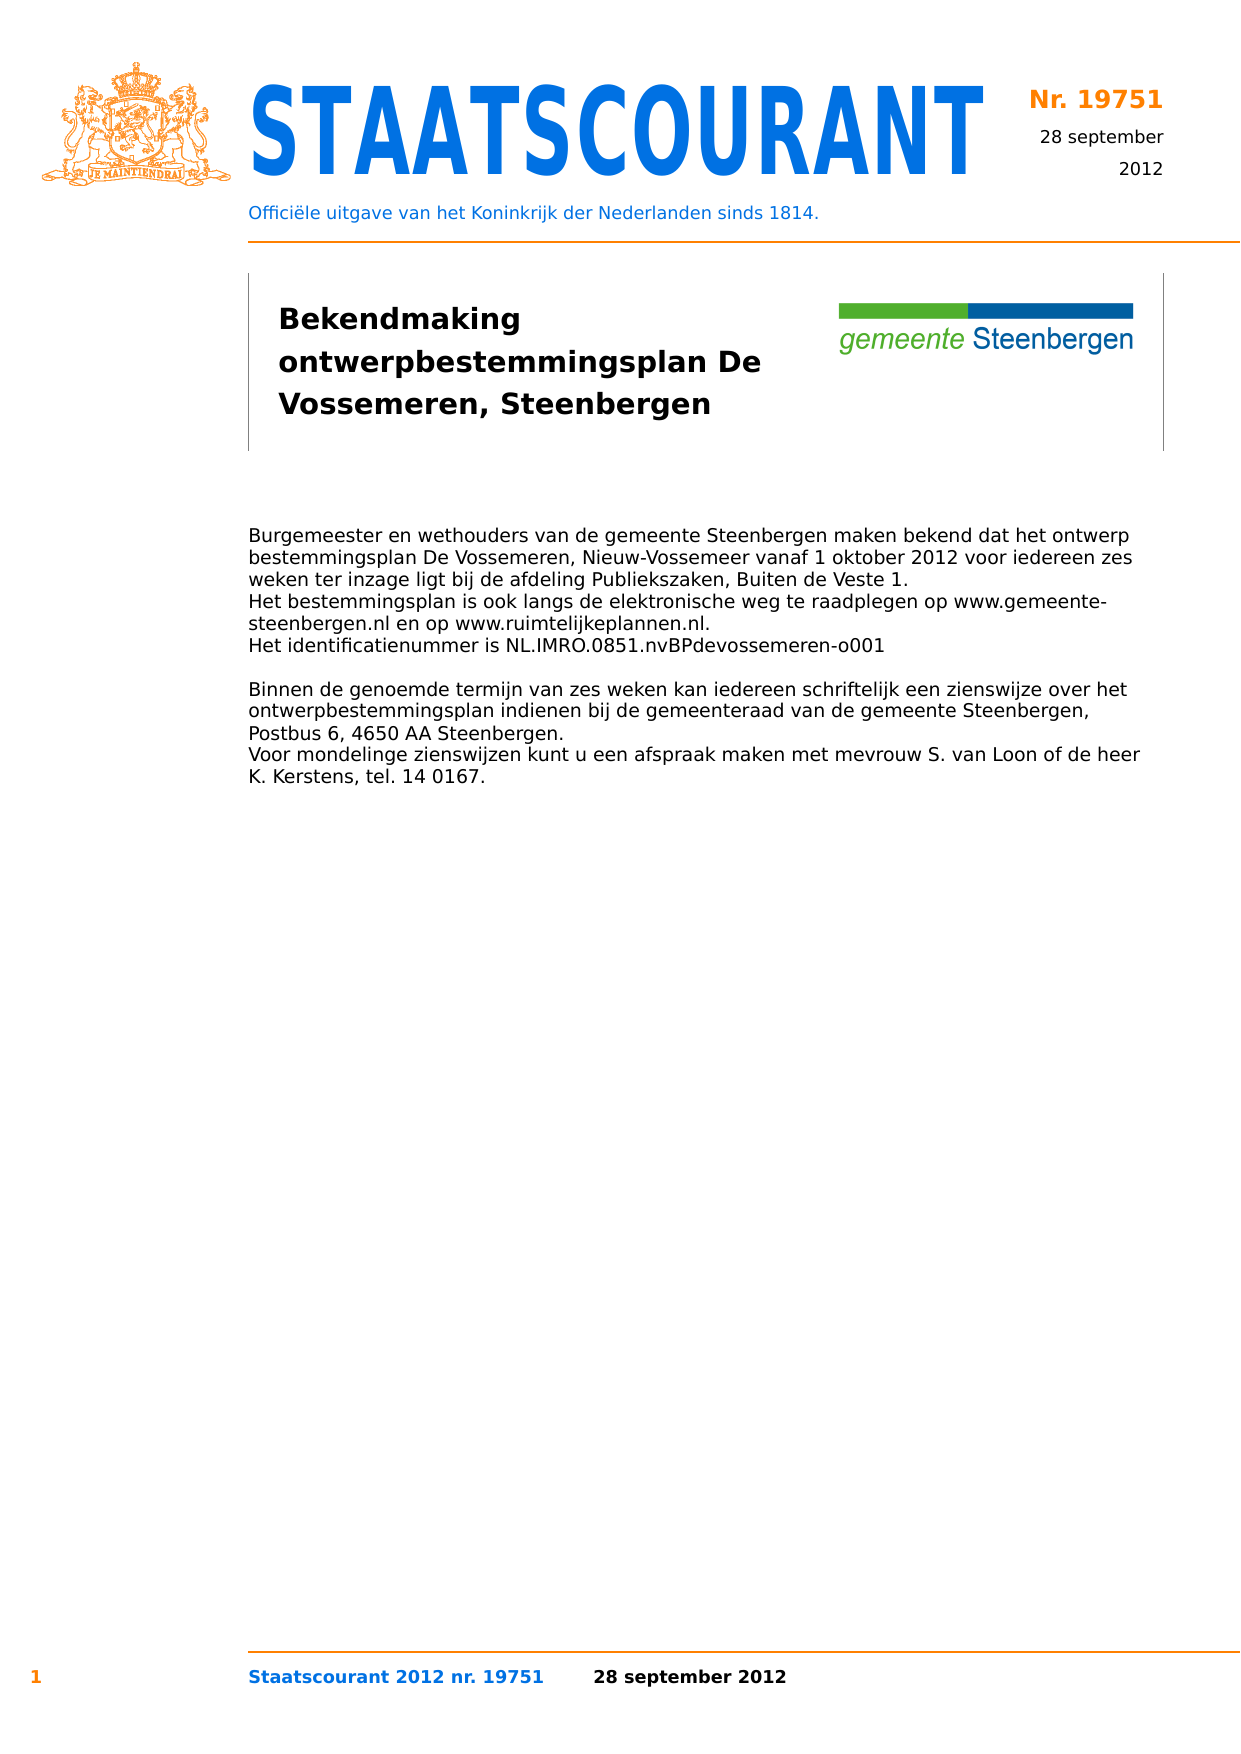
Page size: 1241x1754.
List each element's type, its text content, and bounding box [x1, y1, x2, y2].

text Het bestemmingsplan is ook langs de elektronische weg te raadplegen op www.gemeente-steenbergen.nl en op www.ruimtelijkeplannen.nl. [248, 591, 1163, 634]
table_cell 2012 [998, 153, 1240, 203]
table_header Nr. 19751 [998, 62, 1240, 121]
table_cell Officiële uitgave van het Koninkrijk der Nederlanden sinds 1814. [248, 203, 1240, 241]
picture [838, 302, 1134, 356]
table_cell 28 september [998, 121, 1240, 153]
table_header STAATSCOURANT [248, 62, 998, 203]
text Binnen de genoemde termijn van zes weken kan iedereen schriftelijk een zienswijze over het ontwerpbestemmingsplan indienen bij de gemeenteraad van de gemeente Steenbergen, Postbus 6, 4650 AA Steenbergen. [248, 678, 1163, 744]
text Voor mondelinge zienswijzen kunt u een afspraak maken met mevrouw S. van Loon of de heer K. Kerstens, tel. 14 0167. [248, 744, 1163, 788]
text Het identificatienummer is NL.IMRO.0851.nvBPdevossemeren-o001 [248, 634, 1163, 657]
subtitle Bekendmaking ontwerpbestemmingsplan De Vossemeren, Steenbergen [249, 273, 1163, 451]
text Burgemeester en wethouders van de gemeente Steenbergen maken bekend dat het ontwerp bestemmingsplan De Vossemeren, Nieuw-Vossemeer vanaf 1 oktober 2012 voor iedereen zes weken ter inzage ligt bij de afdeling Publiekszaken, Buiten de Veste 1. [248, 525, 1163, 591]
table_header [25, 62, 248, 241]
picture [41, 62, 231, 186]
